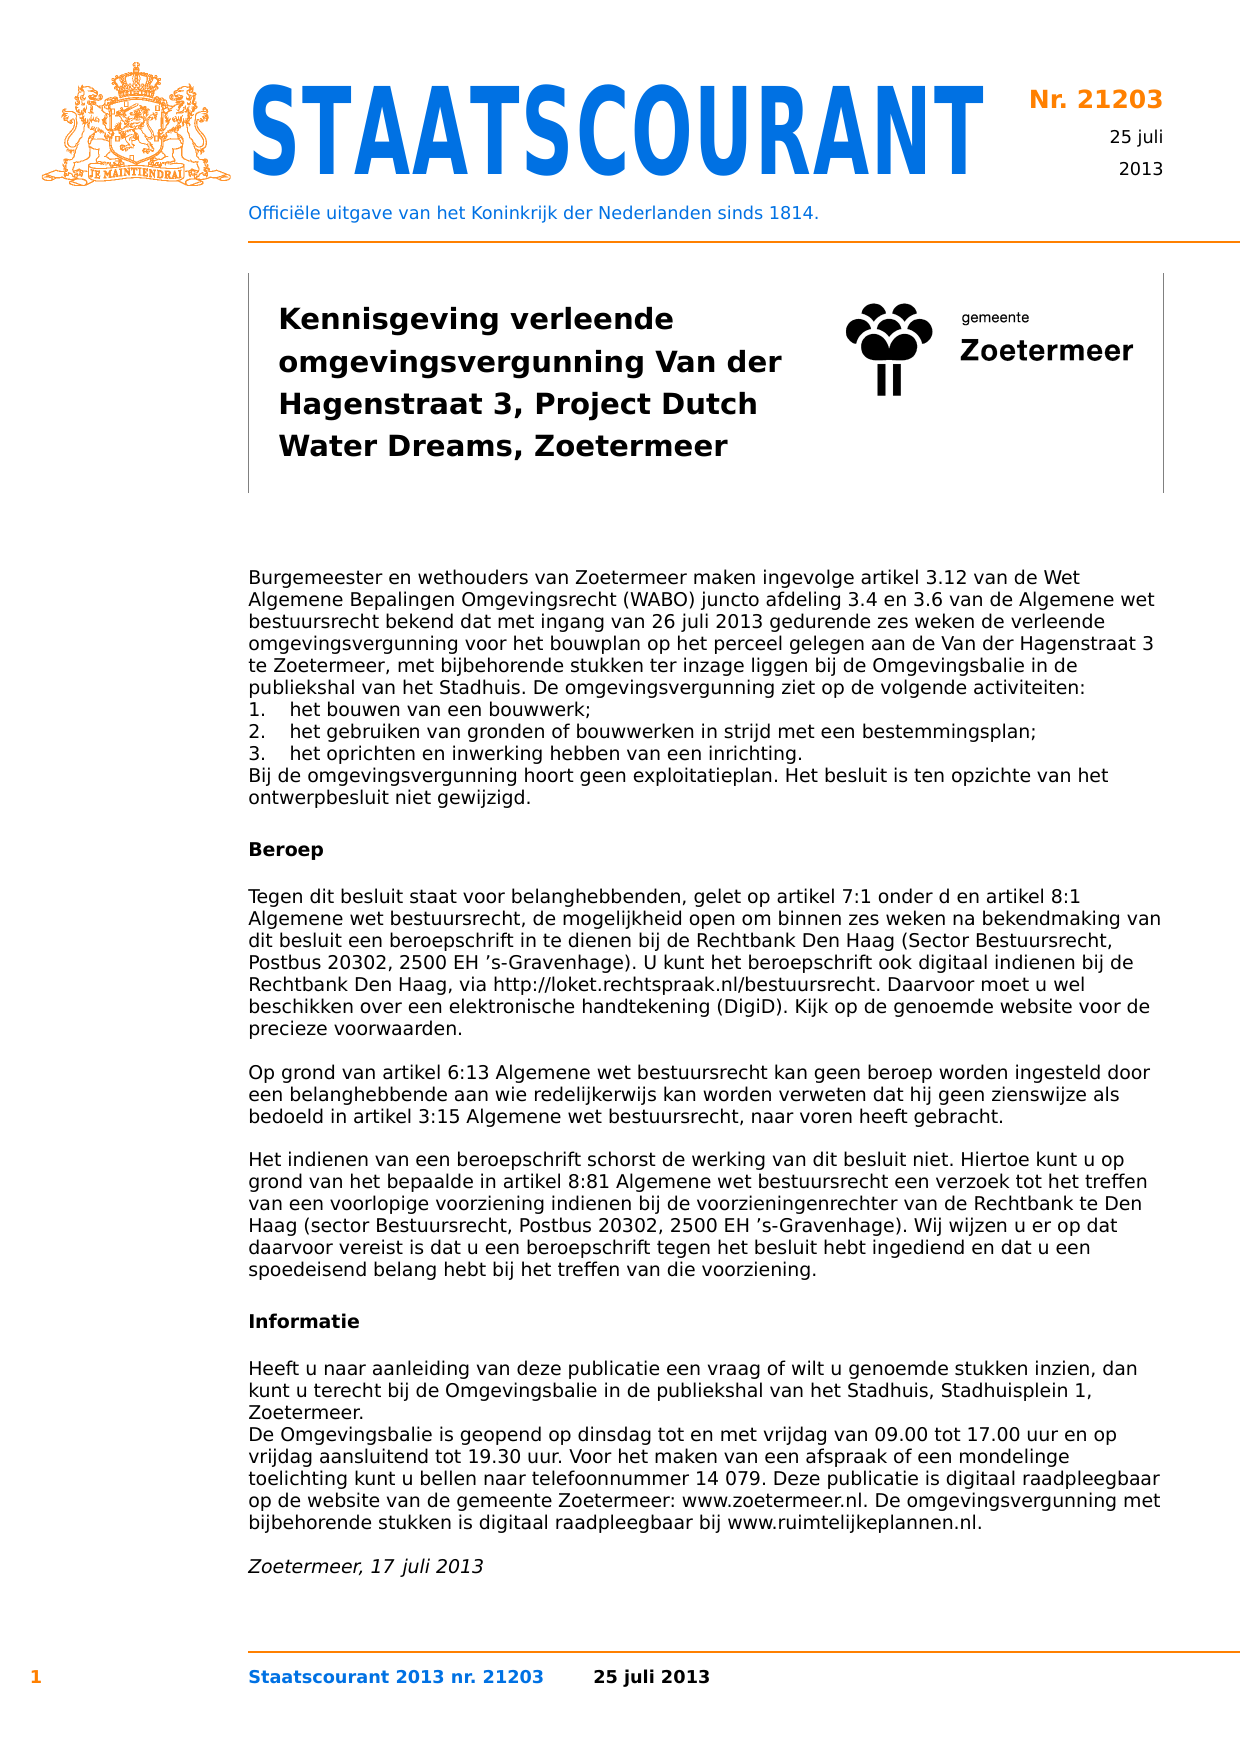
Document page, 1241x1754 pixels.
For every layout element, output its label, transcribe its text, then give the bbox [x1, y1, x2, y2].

text Op grond van artikel 6:13 Algemene wet bestuursrecht kan geen beroep worden ingesteld door een belanghebbende aan wie redelijkerwijs kan worden verweten dat hij geen zienswijze als bedoeld in artikel 3:15 Algemene wet bestuursrecht, naar voren heeft gebracht. [248, 1062, 1163, 1127]
table_cell Officiële uitgave van het Koninkrijk der Nederlanden sinds 1814. [248, 203, 1240, 241]
subtitle Kennisgeving verleende omgevingsvergunning Van der Hagenstraat 3, Project Dutch Water Dreams, Zoetermeer [249, 273, 1163, 493]
text Tegen dit besluit staat voor belanghebbenden, gelet op artikel 7:1 onder d en artikel 8:1 Algemene wet bestuursrecht, de mogelijkheid open om binnen zes weken na bekendmaking van dit besluit een beroepschrift in te dienen bij de Rechtbank Den Haag (Sector Bestuursrecht, Postbus 20302, 2500 EH ’s-Gravenhage). U kunt het beroepschrift ook digitaal indienen bij de Rechtbank Den Haag, via http://loket.rechtspraak.nl/bestuursrecht. Daarvoor moet u wel beschikken over een elektronische handtekening (DigiD). Kijk op de genoemde website voor de precieze voorwaarden. [248, 886, 1163, 1040]
text Zoetermeer, 17 juli 2013 [248, 1556, 1163, 1578]
subtitle Beroep [248, 839, 1163, 861]
text 1. het bouwen van een bouwwerk; [248, 699, 1163, 721]
text Heeft u naar aanleiding van deze publicatie een vraag of wilt u genoemde stukken inzien, dan kunt u terecht bij de Omgevingsbalie in de publiekshal van het Stadhuis, Stadhuisplein 1, Zoetermeer. [248, 1358, 1163, 1424]
table_header STAATSCOURANT [248, 62, 998, 203]
table_cell 25 juli [998, 121, 1240, 153]
text Het indienen van een beroepschrift schorst de werking van dit besluit niet. Hiertoe kunt u op grond van het bepaalde in artikel 8:81 Algemene wet bestuursrecht een verzoek tot het treffen van een voorlopige voorziening indienen bij de voorzieningenrechter van de Rechtbank te Den Haag (sector Bestuursrecht, Postbus 20302, 2500 EH ’s-Gravenhage). Wij wijzen u er op dat daarvoor vereist is dat u een beroepschrift tegen het besluit hebt ingediend en dat u een spoedeisend belang hebt bij het treffen van die voorziening. [248, 1149, 1163, 1281]
table_cell 2013 [998, 153, 1240, 203]
text De Omgevingsbalie is geopend op dinsdag tot en met vrijdag van 09.00 tot 17.00 uur en op vrijdag aansluitend tot 19.30 uur. Voor het maken van een afspraak of een mondelinge toelichting kunt u bellen naar telefoonnummer 14 079. Deze publicatie is digitaal raadpleegbaar op de website van de gemeente Zoetermeer: www.zoetermeer.nl. De omgevingsvergunning met bijbehorende stukken is digitaal raadpleegbaar bij www.ruimtelijkeplannen.nl. [248, 1424, 1163, 1534]
text Burgemeester en wethouders van Zoetermeer maken ingevolge artikel 3.12 van de Wet Algemene Bepalingen Omgevingsrecht (WABO) juncto afdeling 3.4 en 3.6 van de Algemene wet bestuursrecht bekend dat met ingang van 26 juli 2013 gedurende zes weken de verleende omgevingsvergunning voor het bouwplan op het perceel gelegen aan de Van der Hagenstraat 3 te Zoetermeer, met bijbehorende stukken ter inzage liggen bij de Omgevingsbalie in de publiekshal van het Stadhuis. De omgevingsvergunning ziet op de volgende activiteiten: [248, 567, 1163, 699]
text 3. het oprichten en inwerking hebben van een inrichting. [248, 743, 1163, 765]
subtitle Informatie [248, 1311, 1163, 1333]
text 2. het gebruiken van gronden of bouwwerken in strijd met een bestemmingsplan; [248, 721, 1163, 743]
table_header [25, 62, 248, 241]
picture [844, 302, 1134, 397]
table_header Nr. 21203 [998, 62, 1240, 121]
picture [41, 62, 231, 186]
text Bij de omgevingsvergunning hoort geen exploitatieplan. Het besluit is ten opzichte van het ontwerpbesluit niet gewijzigd. [248, 765, 1163, 809]
